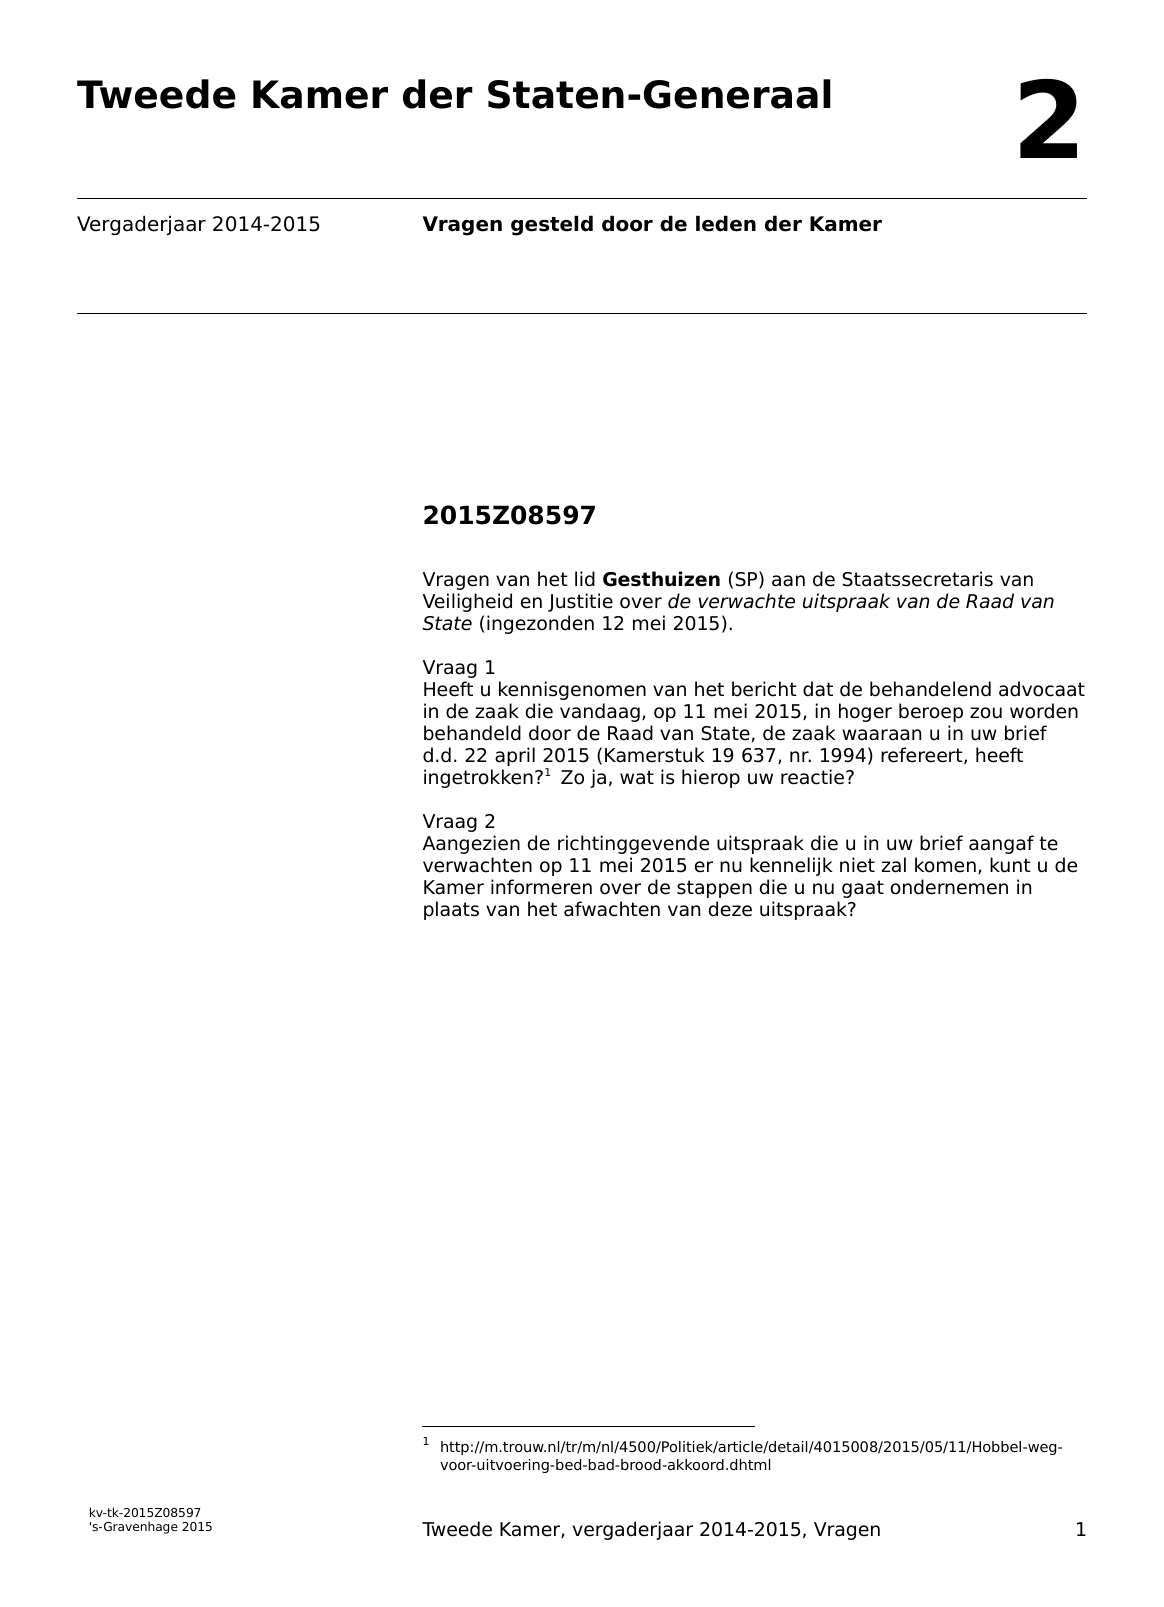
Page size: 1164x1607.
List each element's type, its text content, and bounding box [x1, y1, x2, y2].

table_cell Vragen gesteld door de leden der Kamer [422, 199, 1087, 313]
text Vraag 1 [422, 657, 1087, 679]
text Vraag 2 [422, 811, 1087, 833]
text Vragen van het lid Gesthuizen (SP) aan de Staatssecretaris van Veiligheid en Justitie over de verwachte uitspraak van de Raad van State (ingezonden 12 mei 2015). [422, 569, 1087, 635]
table_header 2 [886, 59, 1087, 198]
text http://m.trouw.nl/tr/m/nl/4500/Politiek/article/detail/4015008/2015/05/11/Hobbel-weg-voor-uitvoering-bed-bad-brood-akkoord.dhtml [422, 1435, 1087, 1474]
text kv-tk-2015Z08597 [88, 1506, 323, 1520]
text 2015Z08597 [422, 501, 1087, 531]
text Aangezien de richtinggevende uitspraak die u in uw brief aangaf te verwachten op 11 mei 2015 er nu kennelijk niet zal komen, kunt u de Kamer informeren over de stappen die u nu gaat ondernemen in plaats van het afwachten van deze uitspraak? [422, 833, 1087, 921]
text 's-Gravenhage 2015 [88, 1520, 323, 1534]
text Heeft u kennisgenomen van het bericht dat de behandelend advocaat in de zaak die vandaag, op 11 mei 2015, in hoger beroep zou worden behandeld door de Raad van State, de zaak waaraan u in uw brief d.d. 22 april 2015 (Kamerstuk 19 637, nr. 1994) refereert, heeft ingetrokken? Zo ja, wat is hierop uw reactie? [422, 679, 1087, 789]
table_cell Vergaderjaar 2014-2015 [77, 199, 422, 313]
table_header Tweede Kamer der Staten-Generaal [77, 59, 886, 198]
